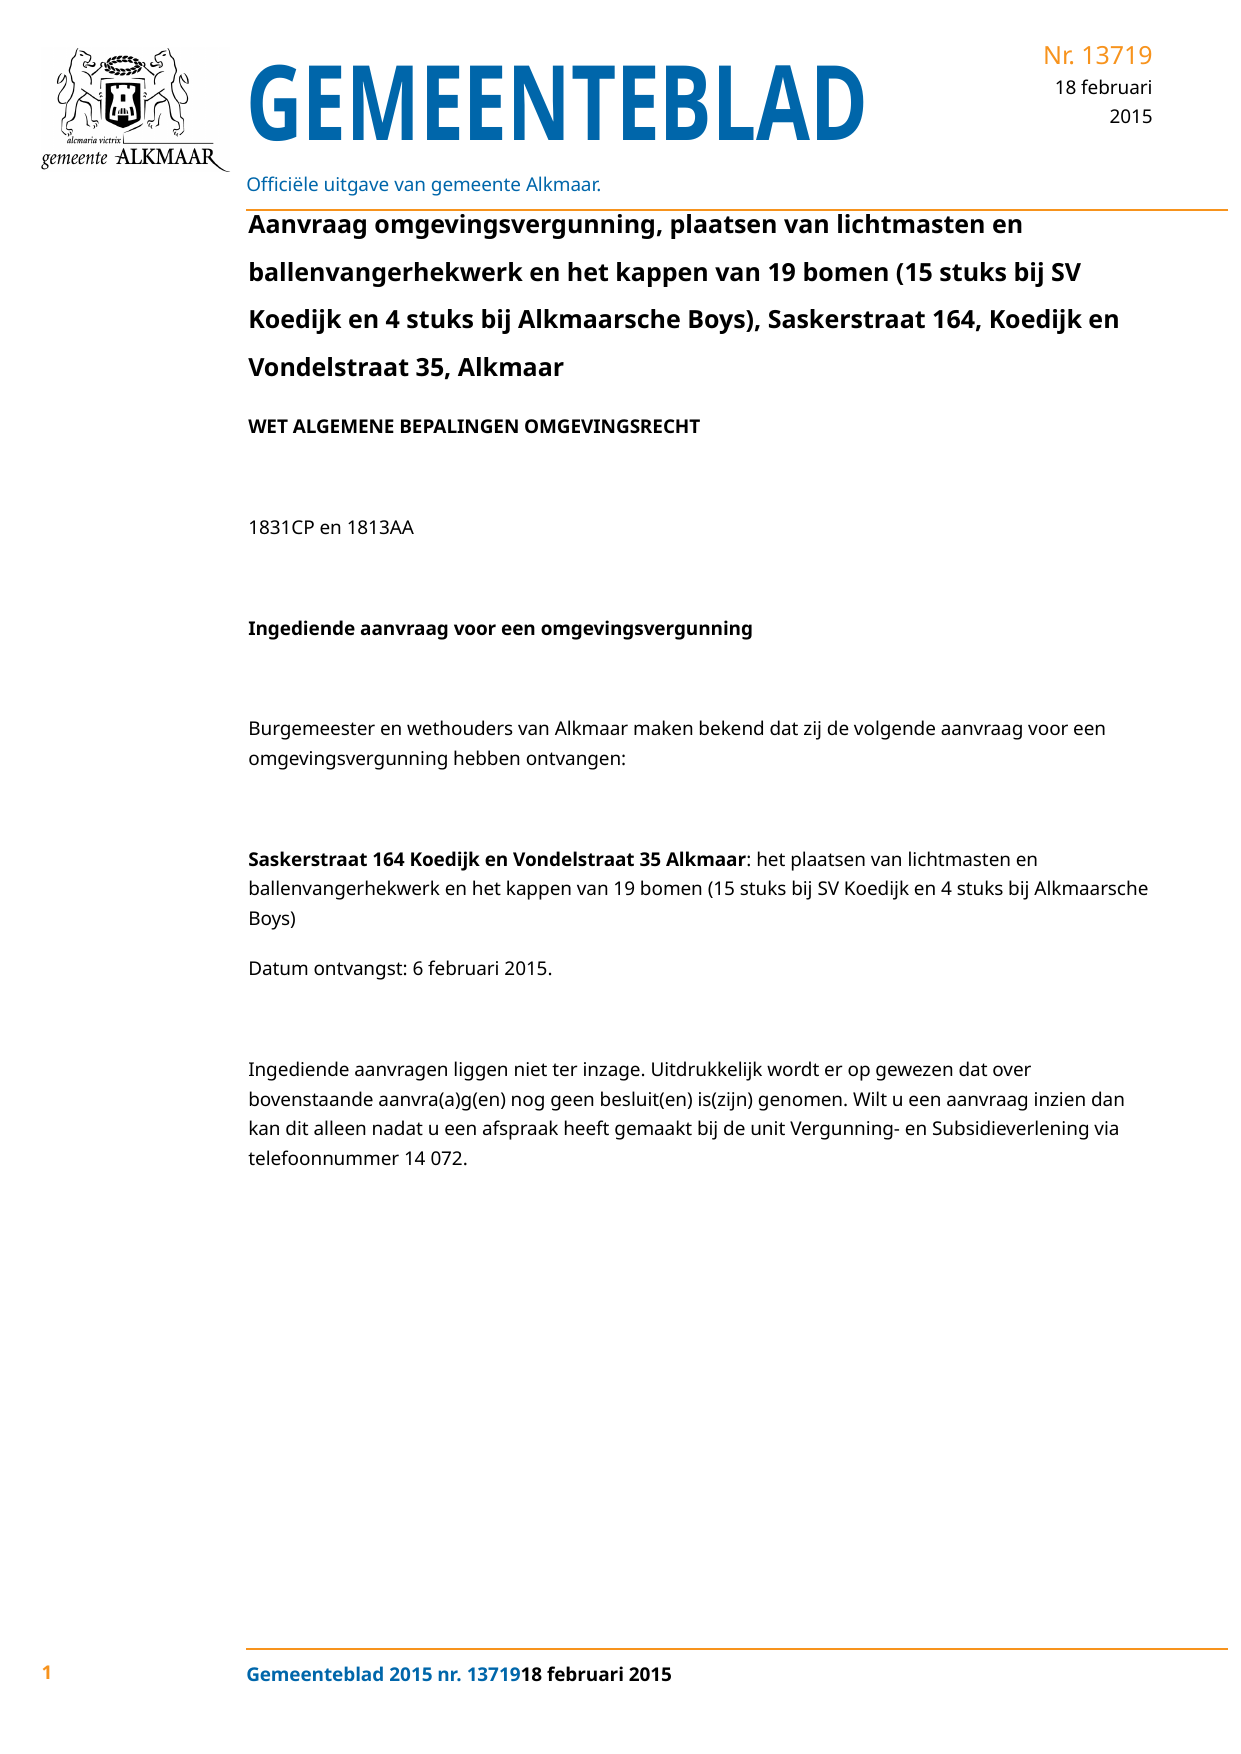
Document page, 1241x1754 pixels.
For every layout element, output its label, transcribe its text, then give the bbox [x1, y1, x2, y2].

text Datum ontvangst: 6 februari 2015. [248, 956, 1152, 981]
text Burgemeester en wethouders van Alkmaar maken bekend dat zij de volgende aanvraag voor een omgevingsvergunning hebben ontvangen: [248, 716, 1152, 771]
text Saskerstraat 164 Koedijk en Vondelstraat 35 Alkmaar: het plaatsen van lichtmasten en ballenvangerhekwerk en het kappen van 19 bomen (15 stuks bij SV Koedijk en 4 stuks bij Alkmaarsche Boys) [248, 846, 1152, 931]
text Ingediende aanvragen liggen niet ter inzage. Uitdrukkelijk wordt er op gewezen dat over bovenstaande aanvra(a)g(en) nog geen besluit(en) is(zijn) genomen. Wilt u een aanvraag inzien dan kan dit alleen nadat u een afspraak heeft gemaakt bij de unit Vergunning- en Subsidieverlening via telefoonnummer 14 072. [248, 1056, 1152, 1171]
text WET ALGEMENE BEPALINGEN OMGEVINGSRECHT [248, 413, 1152, 439]
text Ingediende aanvraag voor een omgevingsvergunning [248, 615, 1152, 641]
text 1831CP en 1813AA [248, 514, 1152, 540]
picture [41, 47, 231, 172]
text Aanvraag omgevingsvergunning, plaatsen van lichtmasten en ballenvangerhekwerk en het kappen van 19 bomen (15 stuks bij SV Koedijk en 4 stuks bij Alkmaarsche Boys), Saskerstraat 164, Koedijk en Vondelstraat 35, Alkmaar [248, 211, 1152, 384]
